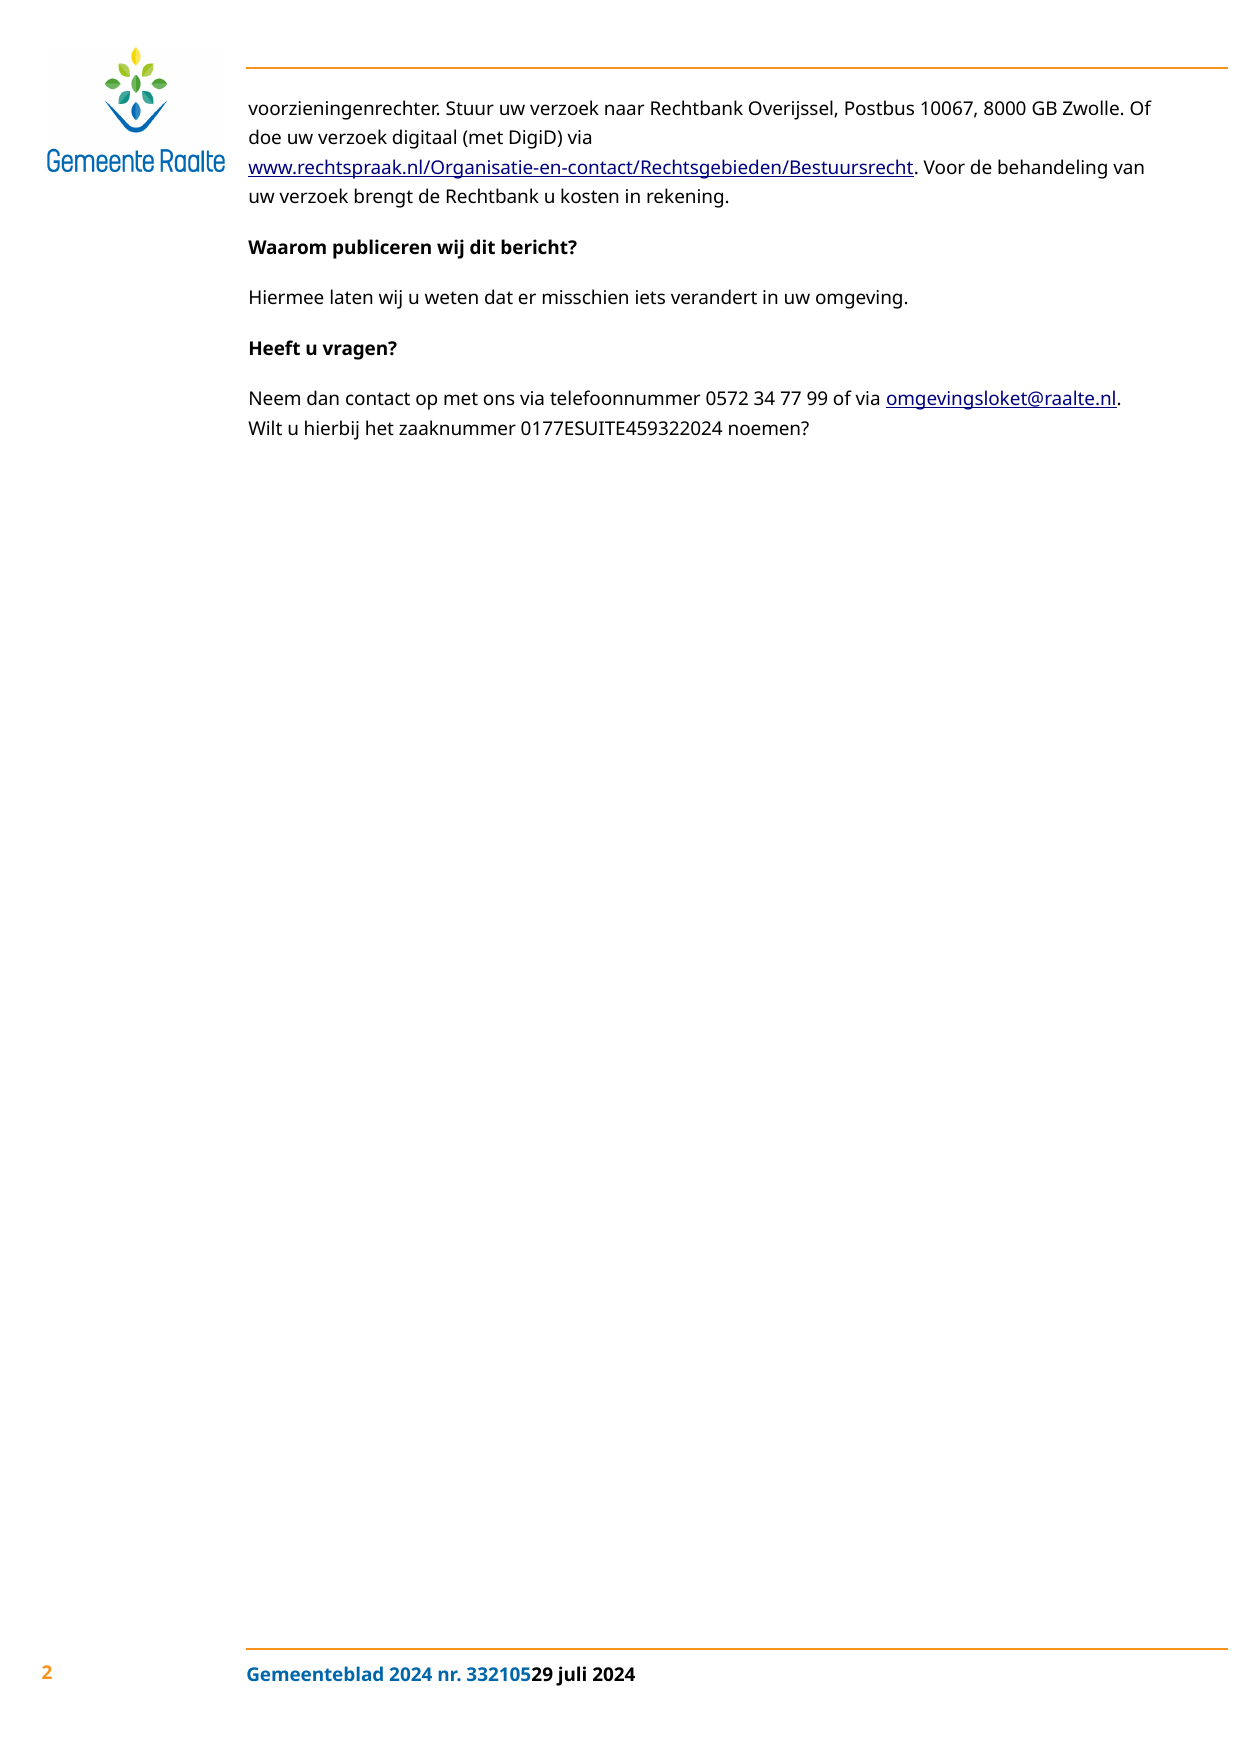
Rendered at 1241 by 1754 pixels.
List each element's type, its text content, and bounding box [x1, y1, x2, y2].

text Hiermee laten wij u weten dat er misschien iets verandert in uw omgeving. [248, 284, 1152, 310]
text Neem dan contact op met ons via telefoonnummer 0572 34 77 99 of via omgevingsloket@raalte.nl. Wilt u hierbij het zaaknummer 0177ESUITE459322024 noemen? [248, 385, 1152, 441]
text Heeft u vragen? [248, 335, 1152, 361]
picture [41, 47, 231, 172]
text Waarom publiceren wij dit bericht? [248, 234, 1152, 260]
text voorzieningenrechter. Stuur uw verzoek naar Rechtbank Overijssel, Postbus 10067, 8000 GB Zwolle. Of doe uw verzoek digitaal (met DigiD) via www.rechtspraak.nl/Organisatie-en-contact/Rechtsgebieden/Bestuursrecht. Voor de behandeling van uw verzoek brengt de Rechtbank u kosten in rekening. [248, 95, 1152, 209]
